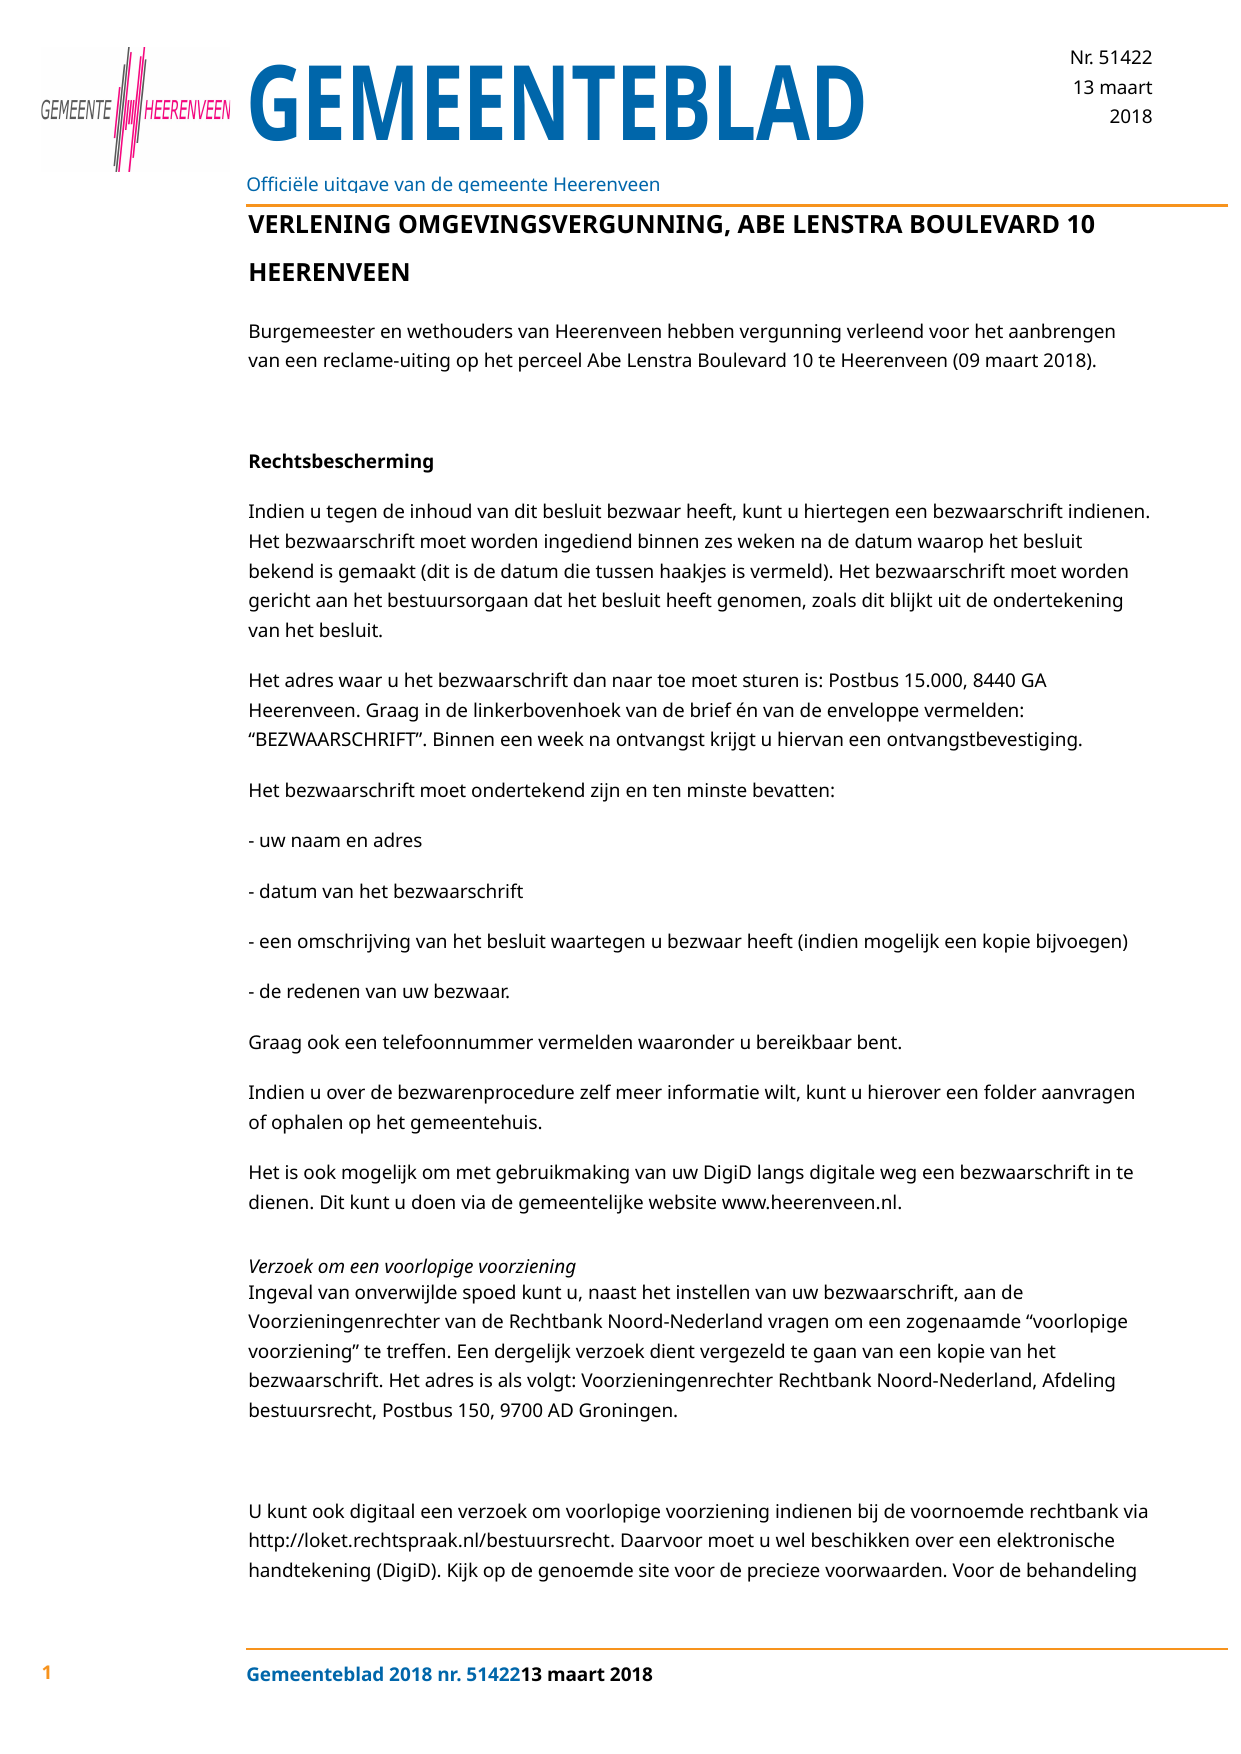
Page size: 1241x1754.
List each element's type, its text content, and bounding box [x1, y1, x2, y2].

text Graag ook een telefoonnummer vermelden waaronder u bereikbaar bent. [248, 1029, 1152, 1055]
picture [41, 47, 231, 172]
text Indien u tegen de inhoud van dit besluit bezwaar heeft, kunt u hiertegen een bezwaarschrift indienen. Het bezwaarschrift moet worden ingediend binnen zes weken na de datum waarop het besluit bekend is gemaakt (dit is de datum die tussen haakjes is vermeld). Het bezwaarschrift moet worden gericht aan het bestuursorgaan dat het besluit heeft genomen, zoals dit blijkt uit de ondertekening van het besluit. [248, 499, 1152, 643]
text U kunt ook digitaal een verzoek om voorlopige voorziening indienen bij de voornoemde rechtbank via http://loket.rechtspraak.nl/bestuursrecht. Daarvoor moet u wel beschikken over een elektronische handtekening (DigiD). Kijk op de genoemde site voor de precieze voorwaarden. Voor de behandeling [248, 1498, 1152, 1583]
text Indien u over de bezwarenprocedure zelf meer informatie wilt, kunt u hierover een folder aanvragen of ophalen op het gemeentehuis. [248, 1079, 1152, 1135]
text - datum van het bezwaarschrift [248, 878, 1152, 904]
text Ingeval van onverwijlde spoed kunt u, naast het instellen van uw bezwaarschrift, aan de Voorzieningenrechter van de Rechtbank Noord-Nederland vragen om een zogenaamde “voorlopige voorziening” te treffen. Een dergelijk verzoek dient vergezeld te gaan van een kopie van het bezwaarschrift. Het adres is als volgt: Voorzieningenrechter Rechtbank Noord-Nederland, Afdeling bestuursrecht, Postbus 150, 9700 AD Groningen. [248, 1279, 1152, 1423]
text Verzoek om een voorlopige voorziening [248, 1253, 1152, 1279]
text Het is ook mogelijk om met gebruikmaking van uw DigiD langs digitale weg een bezwaarschrift in te dienen. Dit kunt u doen via de gemeentelijke website www.heerenveen.nl. [248, 1159, 1152, 1215]
text - een omschrijving van het besluit waartegen u bezwaar heeft (indien mogelijk een kopie bijvoegen) [248, 928, 1152, 954]
text - uw naam en adres [248, 827, 1152, 853]
text Rechtsbescherming [248, 448, 1152, 474]
text Het bezwaarschrift moet ondertekend zijn en ten minste bevatten: [248, 777, 1152, 803]
text Burgemeester en wethouders van Heerenveen hebben vergunning verleend voor het aanbrengen van een reclame-uiting op het perceel Abe Lenstra Boulevard 10 te Heerenveen (09 maart 2018). [248, 318, 1152, 373]
text VERLENING OMGEVINGSVERGUNNING, ABE LENSTRA BOULEVARD 10 HEERENVEEN [248, 207, 1152, 288]
text - de redenen van uw bezwaar. [248, 979, 1152, 1004]
text Het adres waar u het bezwaarschrift dan naar toe moet sturen is: Postbus 15.000, 8440 GA Heerenveen. Graag in de linkerbovenhoek van de brief én van de enveloppe vermelden: “BEZWAARSCHRIFT”. Binnen een week na ontvangst krijgt u hiervan een ontvangstbevestiging. [248, 667, 1152, 752]
